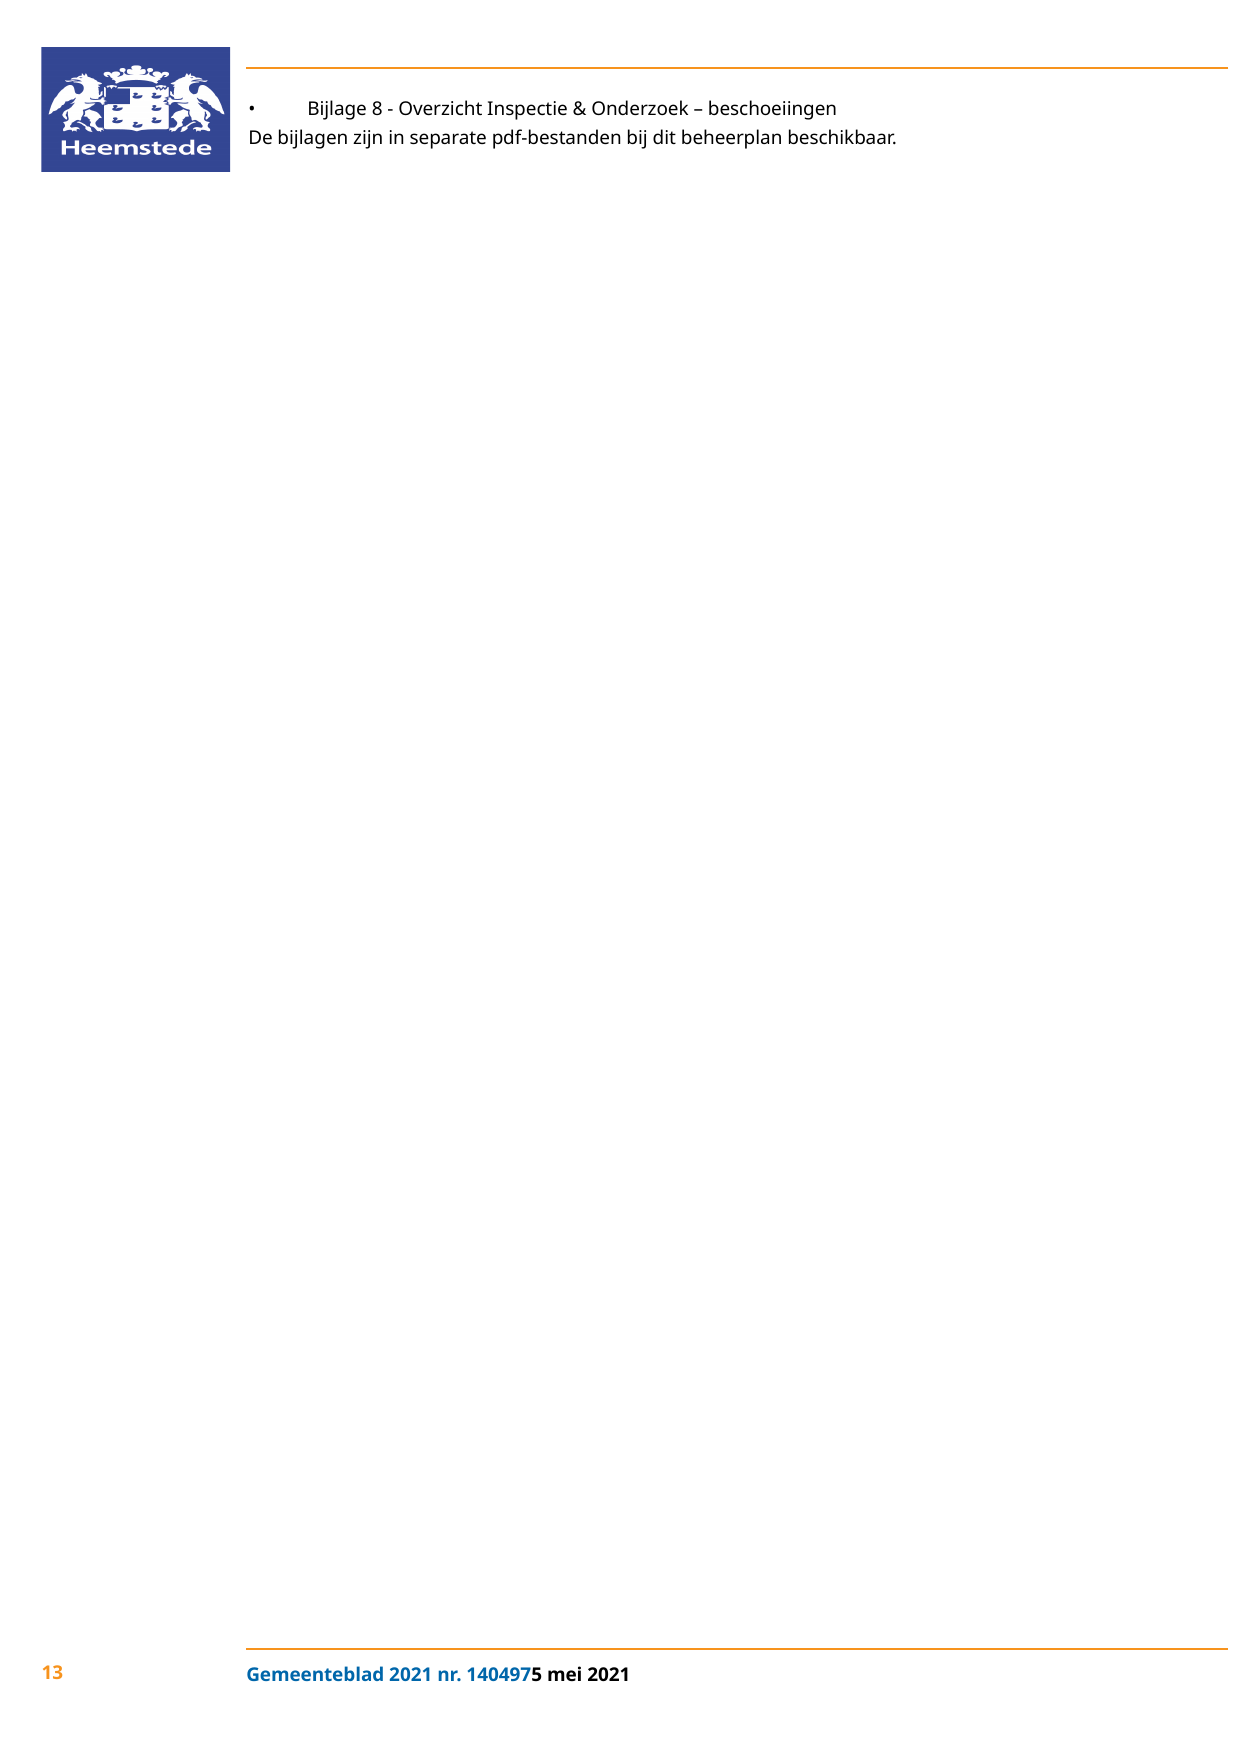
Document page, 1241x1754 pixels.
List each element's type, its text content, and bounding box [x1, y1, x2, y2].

text De bijlagen zijn in separate pdf-bestanden bij dit beheerplan beschikbaar. [248, 124, 1152, 150]
picture [41, 47, 231, 172]
list Bijlage 8 - Overzicht Inspectie & Onderzoek – beschoeiingen [248, 95, 1152, 121]
